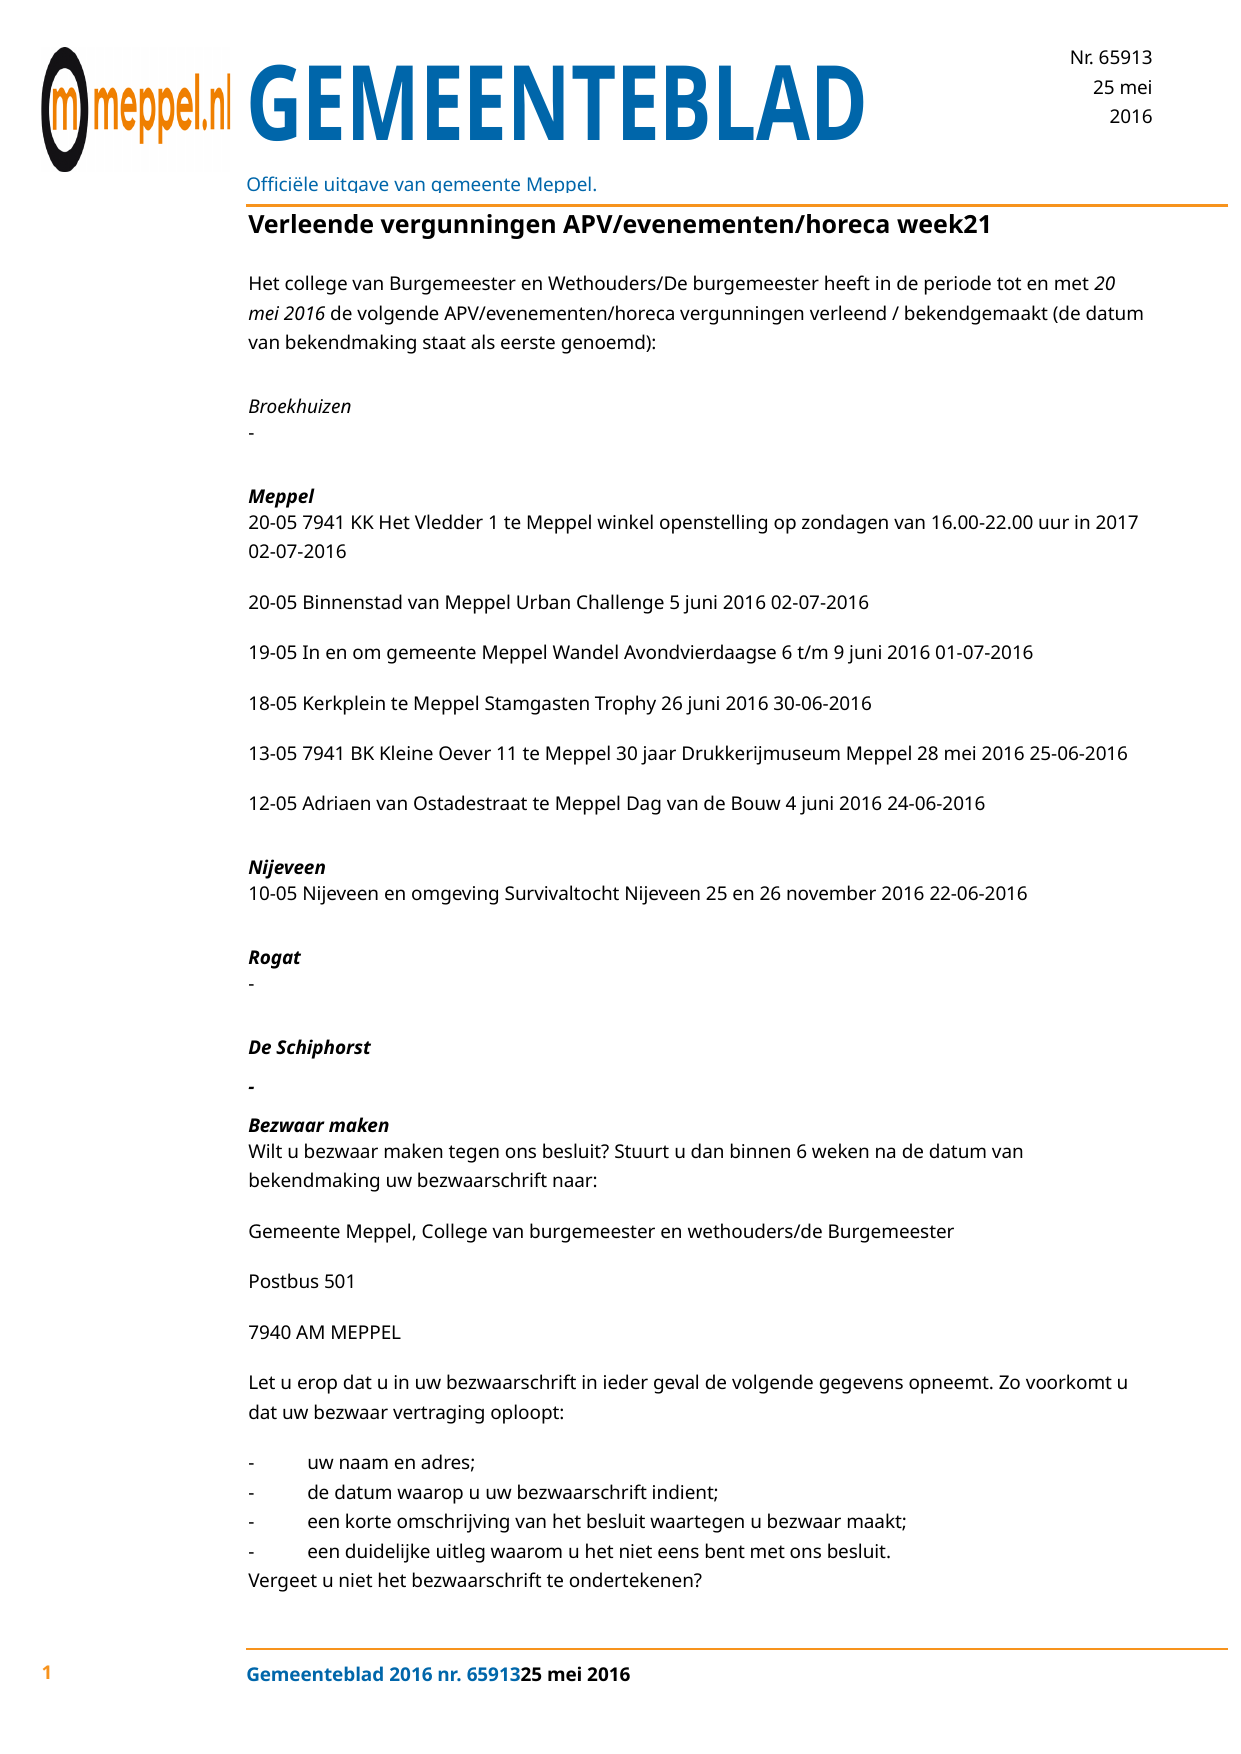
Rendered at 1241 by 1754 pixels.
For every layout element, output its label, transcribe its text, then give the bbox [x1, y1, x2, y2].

picture [41, 47, 231, 172]
list de datum waarop u uw bezwaarschrift indient; [248, 1479, 1152, 1505]
text Gemeente Meppel, College van burgemeester en wethouders/de Burgemeester [248, 1218, 1152, 1244]
text 19-05 In en om gemeente Meppel Wandel Avondvierdaagse 6 t/m 9 juni 2016 01-07-2016 [248, 639, 1152, 665]
text 18-05 Kerkplein te Meppel Stamgasten Trophy 26 juni 2016 30-06-2016 [248, 690, 1152, 715]
text De Schiphorst [248, 1034, 1152, 1059]
text Let u erop dat u in uw bezwaarschrift in ieder geval de volgende gegevens opneemt. Zo voorkomt u dat uw bezwaar vertraging oploopt: [248, 1369, 1152, 1425]
text 10-05 Nijeveen en omgeving Survivaltocht Nijeveen 25 en 26 november 2016 22-06-2016 [248, 880, 1152, 906]
text 13-05 7941 BK Kleine Oever 11 te Meppel 30 jaar Drukkerijmuseum Meppel 28 mei 2016 25-06-2016 [248, 740, 1152, 766]
text - [248, 970, 1152, 996]
text - [248, 419, 1152, 445]
text Postbus 501 [248, 1268, 1152, 1294]
text 7940 AM MEPPEL [248, 1319, 1152, 1345]
text Nijeveen [248, 854, 1152, 880]
text Bezwaar maken [248, 1112, 1152, 1138]
list een duidelijke uitleg waarom u het niet eens bent met ons besluit. [248, 1538, 1152, 1564]
text 20-05 7941 KK Het Vledder 1 te Meppel winkel openstelling op zondagen van 16.00-22.00 uur in 2017 02-07-2016 [248, 509, 1152, 564]
list een korte omschrijving van het besluit waartegen u bezwaar maakt; [248, 1508, 1152, 1534]
text 12-05 Adriaen van Ostadestraat te Meppel Dag van de Bouw 4 juni 2016 24-06-2016 [248, 791, 1152, 816]
text Het college van Burgemeester en Wethouders/De burgemeester heeft in de periode tot en met 20 mei 2016 de volgende APV/evenementen/horeca vergunningen verleend / bekendgemaakt (de datum van bekendmaking staat als eerste genoemd): [248, 270, 1152, 355]
text Rogat [248, 944, 1152, 970]
text - [248, 1073, 1152, 1099]
text Vergeet u niet het bezwaarschrift te ondertekenen? [248, 1568, 1152, 1593]
text Verleende vergunningen APV/evenementen/horeca week21 [248, 207, 1152, 241]
text Broekhuizen [248, 393, 1152, 419]
text 20-05 Binnenstad van Meppel Urban Challenge 5 juni 2016 02-07-2016 [248, 589, 1152, 614]
list uw naam en adres; [248, 1449, 1152, 1475]
text Wilt u bezwaar maken tegen ons besluit? Stuurt u dan binnen 6 weken na de datum van bekendmaking uw bezwaarschrift naar: [248, 1138, 1152, 1193]
text Meppel [248, 483, 1152, 509]
